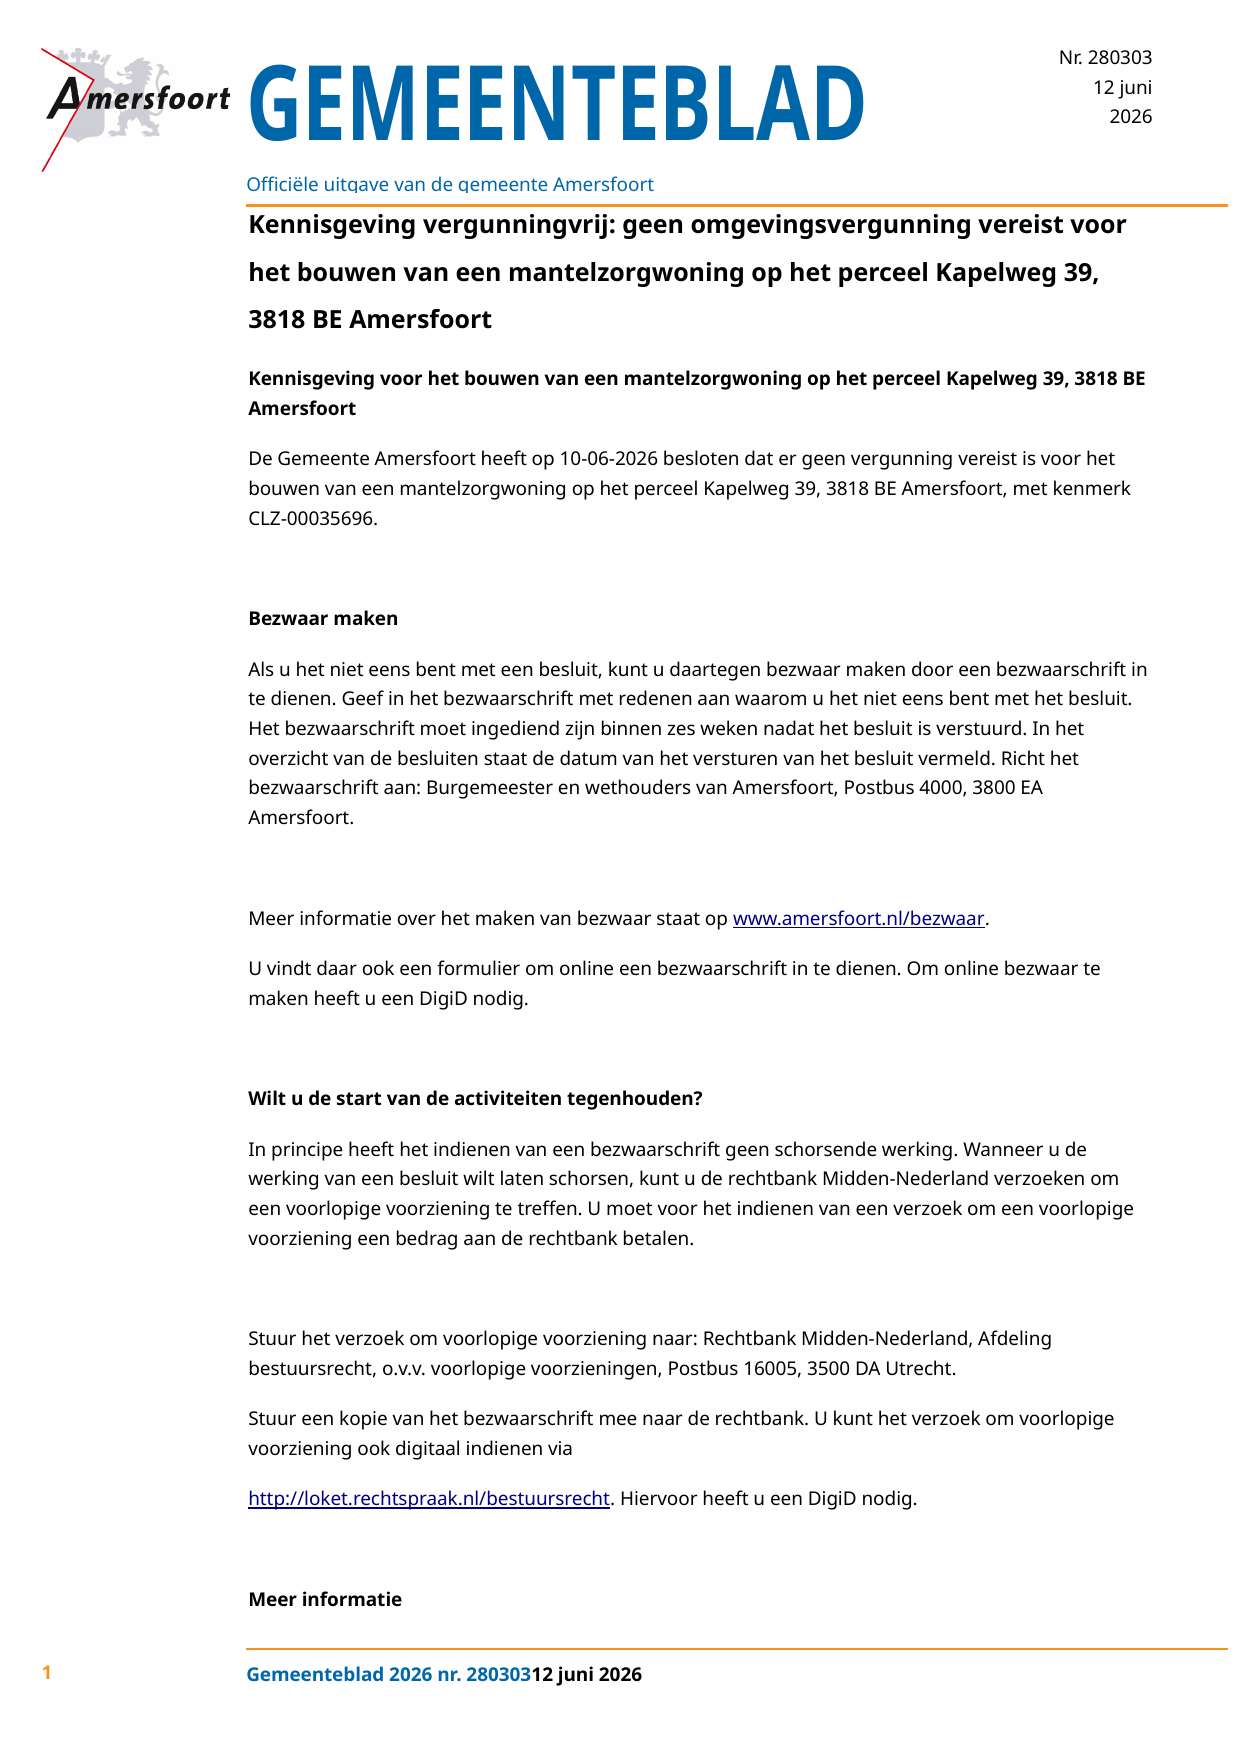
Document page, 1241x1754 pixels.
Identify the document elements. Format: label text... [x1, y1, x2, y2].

text De Gemeente Amersfoort heeft op 10-06-2026 besloten dat er geen vergunning vereist is voor het bouwen van een mantelzorgwoning op het perceel Kapelweg 39, 3818 BE Amersfoort, met kenmerk CLZ-00035696. [248, 446, 1152, 530]
text Wilt u de start van de activiteiten tegenhouden? [248, 1086, 1152, 1111]
text Kennisgeving vergunningvrij: geen omgevingsvergunning vereist voor het bouwen van een mantelzorgwoning op het perceel Kapelweg 39, 3818 BE Amersfoort [248, 207, 1152, 336]
text Stuur het verzoek om voorlopige voorziening naar: Rechtbank Midden-Nederland, Afdeling bestuursrecht, o.v.v. voorlopige voorzieningen, Postbus 16005, 3500 DA Utrecht. [248, 1326, 1152, 1381]
text Als u het niet eens bent met een besluit, kunt u daartegen bezwaar maken door een bezwaarschrift in te dienen. Geef in het bezwaarschrift met redenen aan waarom u het niet eens bent met het besluit. Het bezwaarschrift moet ingediend zijn binnen zes weken nadat het besluit is verstuurd. In het overzicht van de besluiten staat de datum van het versturen van het besluit vermeld. Richt het bezwaarschrift aan: Burgemeester en wethouders van Amersfoort, Postbus 4000, 3800 EA Amersfoort. [248, 656, 1152, 829]
text In principe heeft het indienen van een bezwaarschrift geen schorsende werking. Wanneer u de werking van een besluit wilt laten schorsen, kunt u de rechtbank Midden-Nederland verzoeken om een voorlopige voorziening te treffen. U moet voor het indienen van een verzoek om een voorlopige voorziening een bedrag aan de rechtbank betalen. [248, 1136, 1152, 1250]
text Stuur een kopie van het bezwaarschrift mee naar de rechtbank. U kunt het verzoek om voorlopige voorziening ook digitaal indienen via [248, 1406, 1152, 1461]
text Meer informatie [248, 1586, 1152, 1612]
text http://loket.rechtspraak.nl/bestuursrecht. Hiervoor heeft u een DigiD nodig. [248, 1486, 1152, 1511]
picture [41, 47, 231, 172]
text Kennisgeving voor het bouwen van een mantelzorgwoning op het perceel Kapelweg 39, 3818 BE Amersfoort [248, 366, 1152, 421]
text Bezwaar maken [248, 606, 1152, 631]
text U vindt daar ook een formulier om online een bezwaarschrift in te dienen. Om online bezwaar te maken heeft u een DigiD nodig. [248, 955, 1152, 1010]
text Meer informatie over het maken van bezwaar staat op www.amersfoort.nl/bezwaar. [248, 905, 1152, 930]
